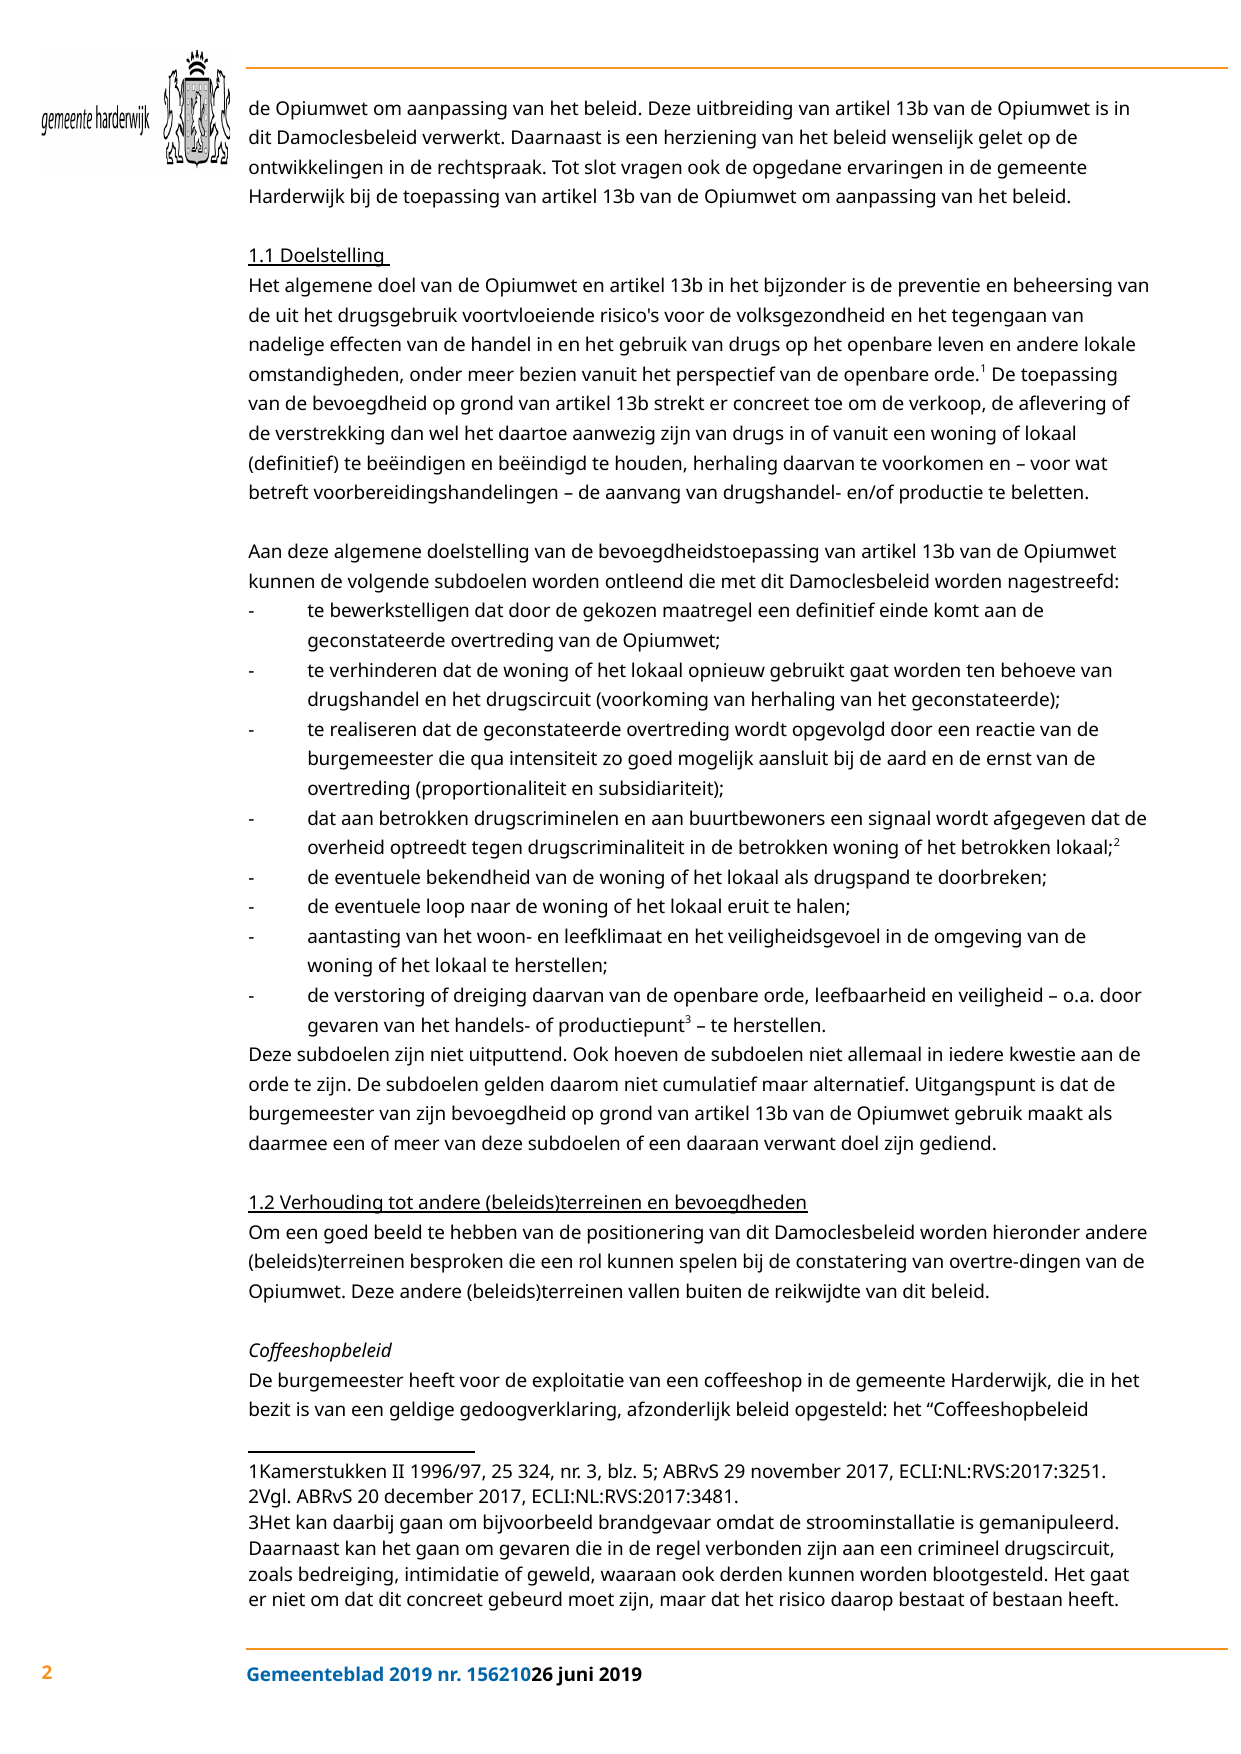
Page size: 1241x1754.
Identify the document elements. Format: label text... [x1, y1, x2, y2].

list de verstoring of dreiging daarvan van de openbare orde, leefbaarheid en veiligheid – o.a. door gevaren van het handels- of productiepunt – te herstellen. [248, 982, 1152, 1038]
list te realiseren dat de geconstateerde overtreding wordt opgevolgd door een reactie van de burgemeester die qua intensiteit zo goed mogelijk aansluit bij de aard en de ernst van de overtreding (proportionaliteit en subsidiariteit); [248, 716, 1152, 801]
text De burgemeester heeft voor de exploitatie van een coffeeshop in de gemeente Harderwijk, die in het bezit is van een geldige gedoogverklaring, afzonderlijk beleid opgesteld: het “Coffeeshopbeleid [248, 1367, 1152, 1422]
list aantasting van het woon- en leefklimaat en het veiligheidsgevoel in de omgeving van de woning of het lokaal te herstellen; [248, 923, 1152, 978]
text 1.2 Verhouding tot andere (beleids)terreinen en bevoegdheden [248, 1189, 1152, 1215]
list te bewerkstelligen dat door de gekozen maatregel een definitief einde komt aan de geconstateerde overtreding van de Opiumwet; [248, 598, 1152, 653]
list dat aan betrokken drugscriminelen en aan buurtbewoners een signaal wordt afgegeven dat de overheid optreedt tegen drugscriminaliteit in de betrokken woning of het betrokken lokaal; [248, 805, 1152, 860]
list te verhinderen dat de woning of het lokaal opnieuw gebruikt gaat worden ten behoeve van drugshandel en het drugscircuit (voorkoming van herhaling van het geconstateerde); [248, 657, 1152, 712]
text Het algemene doel van de Opiumwet en artikel 13b in het bijzonder is de preventie en beheersing van de uit het drugsgebruik voortvloeiende risico's voor de volksgezondheid en het tegengaan van nadelige effecten van de handel in en het gebruik van drugs op het openbare leven en andere lokale omstandigheden, onder meer bezien vanuit het perspectief van de openbare orde. De toepassing van de bevoegdheid op grond van artikel 13b strekt er concreet toe om de verkoop, de aflevering of de verstrekking dan wel het daartoe aanwezig zijn van drugs in of vanuit een woning of lokaal (definitief) te beëindigen en beëindigd te houden, herhaling daarvan te voorkomen en – voor wat betreft voorbereidingshandelingen – de aanvang van drugshandel- en/of productie te beletten. [248, 272, 1152, 505]
list de eventuele bekendheid van de woning of het lokaal als drugspand te doorbreken; [248, 864, 1152, 890]
list de eventuele loop naar de woning of het lokaal eruit te halen; [248, 893, 1152, 919]
picture [41, 47, 231, 172]
text de Opiumwet om aanpassing van het beleid. Deze uitbreiding van artikel 13b van de Opiumwet is in dit Damoclesbeleid verwerkt. Daarnaast is een herziening van het beleid wenselijk gelet op de ontwikkelingen in de rechtspraak. Tot slot vragen ook de opgedane ervaringen in de gemeente Harderwijk bij de toepassing van artikel 13b van de Opiumwet om aanpassing van het beleid. [248, 95, 1152, 209]
text Coffeeshopbeleid [248, 1337, 1152, 1363]
list Vgl. ABRvS 20 december 2017, ECLI:NL:RVS:2017:3481. [248, 1483, 1152, 1509]
text 1.1 Doelstelling [248, 243, 1152, 268]
text Deze subdoelen zijn niet uitputtend. Ook hoeven de subdoelen niet allemaal in iedere kwestie aan de orde te zijn. De subdoelen gelden daarom niet cumulatief maar alternatief. Uitgangspunt is dat de burgemeester van zijn bevoegdheid op grond van artikel 13b van de Opiumwet gebruik maakt als daarmee een of meer van deze subdoelen of een daaraan verwant doel zijn gediend. [248, 1041, 1152, 1156]
text Aan deze algemene doelstelling van de bevoegdheidstoepassing van artikel 13b van de Opiumwet kunnen de volgende subdoelen worden ontleend die met dit Damoclesbeleid worden nagestreefd: [248, 538, 1152, 594]
text Om een goed beeld te hebben van de positionering van dit Damoclesbeleid worden hieronder andere (beleids)terreinen besproken die een rol kunnen spelen bij de constatering van overtre-dingen van de Opiumwet. Deze andere (beleids)terreinen vallen buiten de reikwijdte van dit beleid. [248, 1219, 1152, 1304]
text Kamerstukken II 1996/97, 25 324, nr. 3, blz. 5; ABRvS 29 november 2017, ECLI:NL:RVS:2017:3251. [248, 1458, 1152, 1483]
list Het kan daarbij gaan om bijvoorbeeld brandgevaar omdat de stroominstallatie is gemanipuleerd. Daarnaast kan het gaan om gevaren die in de regel verbonden zijn aan een crimineel drugscircuit, zoals bedreiging, intimidatie of geweld, waaraan ook derden kunnen worden blootgesteld. Het gaat er niet om dat dit concreet gebeurd moet zijn, maar dat het risico daarop bestaat of bestaan heeft. [248, 1509, 1152, 1612]
